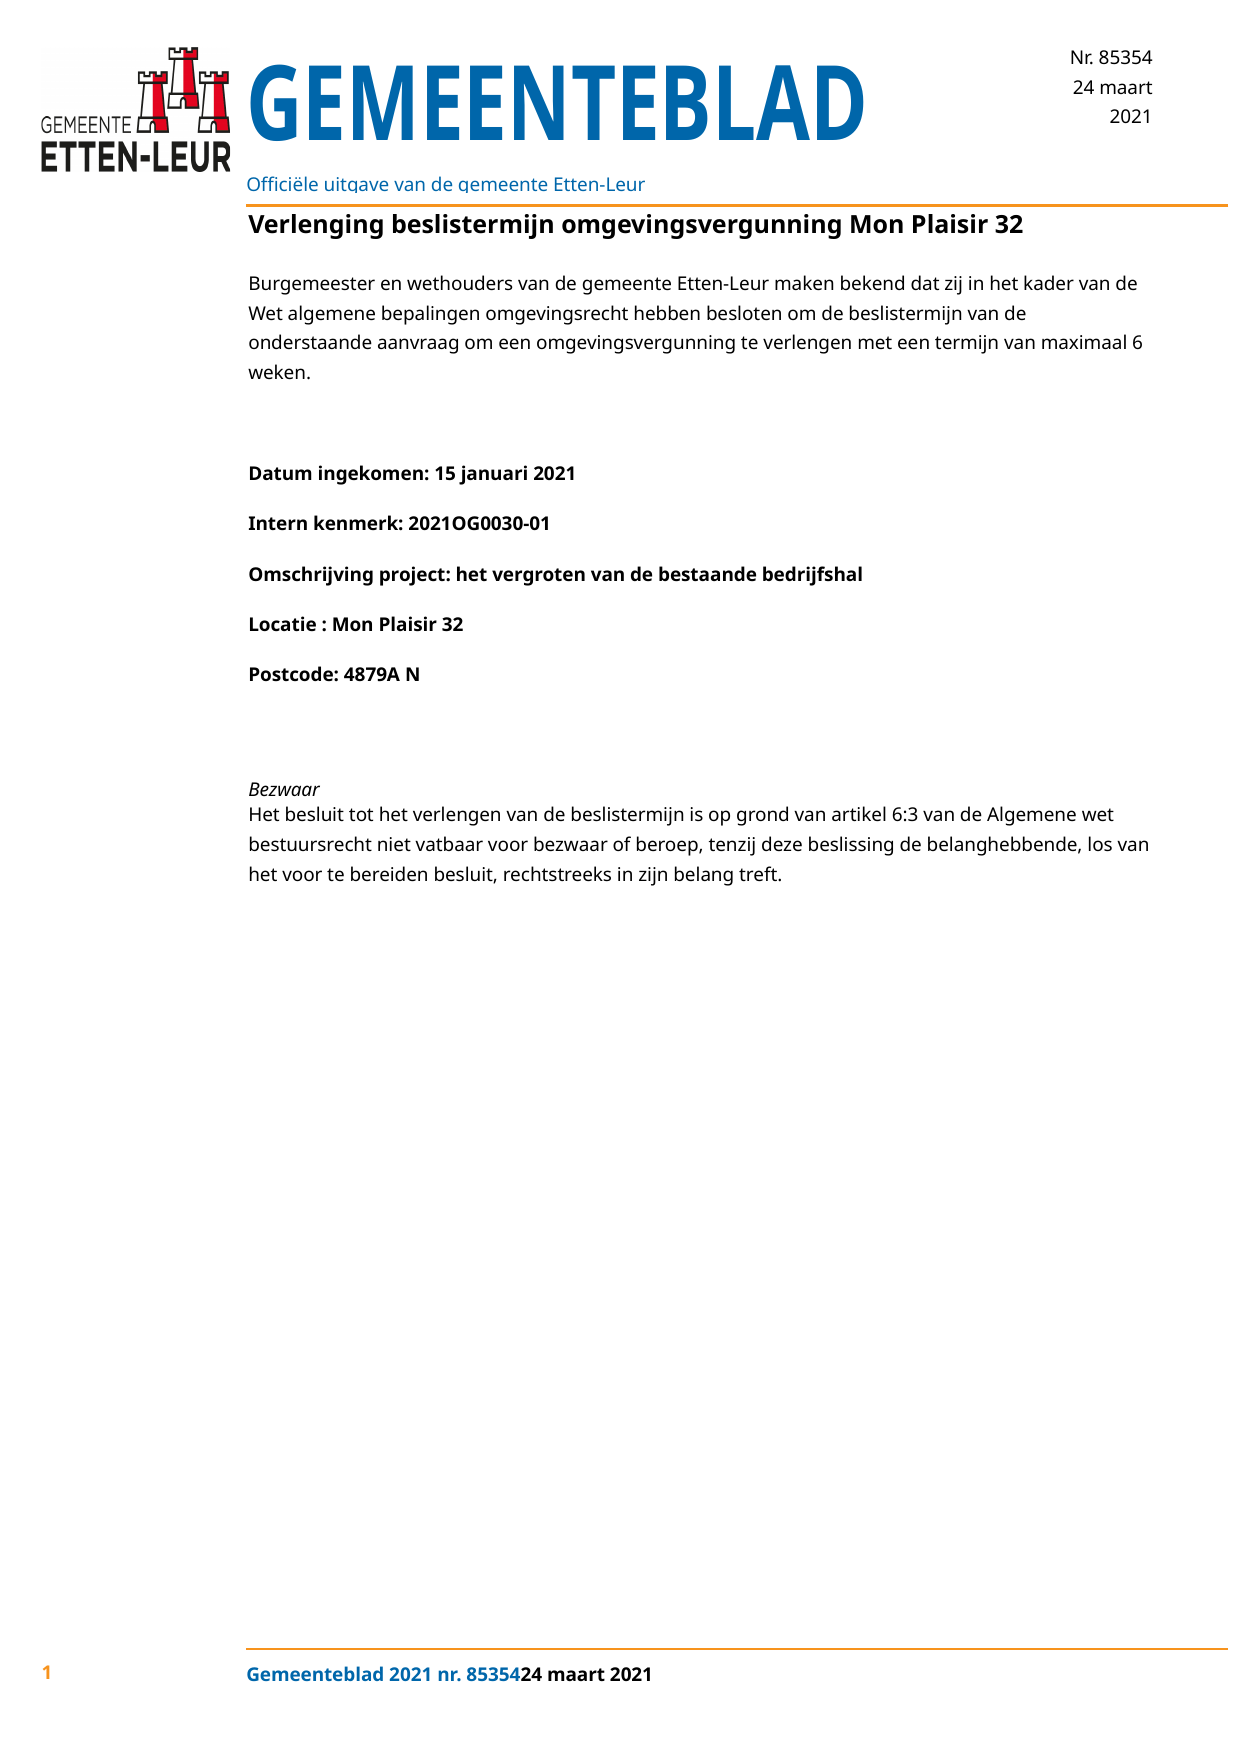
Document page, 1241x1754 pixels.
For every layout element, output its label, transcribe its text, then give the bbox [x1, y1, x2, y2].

text Postcode: 4879A N [248, 662, 1152, 687]
text Verlenging beslistermijn omgevingsvergunning Mon Plaisir 32 [248, 207, 1152, 241]
text Bezwaar [248, 776, 1152, 802]
text Burgemeester en wethouders van de gemeente Etten-Leur maken bekend dat zij in het kader van de Wet algemene bepalingen omgevingsrecht hebben besloten om de beslistermijn van de onderstaande aanvraag om een omgevingsvergunning te verlengen met een termijn van maximaal 6 weken. [248, 270, 1152, 385]
text Locatie : Mon Plaisir 32 [248, 611, 1152, 637]
text Intern kenmerk: 2021OG0030-01 [248, 510, 1152, 536]
text Omschrijving project: het vergroten van de bestaande bedrijfshal [248, 561, 1152, 586]
text Datum ingekomen: 15 januari 2021 [248, 460, 1152, 486]
text Het besluit tot het verlengen van de beslistermijn is op grond van artikel 6:3 van de Algemene wet bestuursrecht niet vatbaar voor bezwaar of beroep, tenzij deze beslissing de belanghebbende, los van het voor te bereiden besluit, rechtstreeks in zijn belang treft. [248, 802, 1152, 887]
picture [41, 47, 231, 172]
